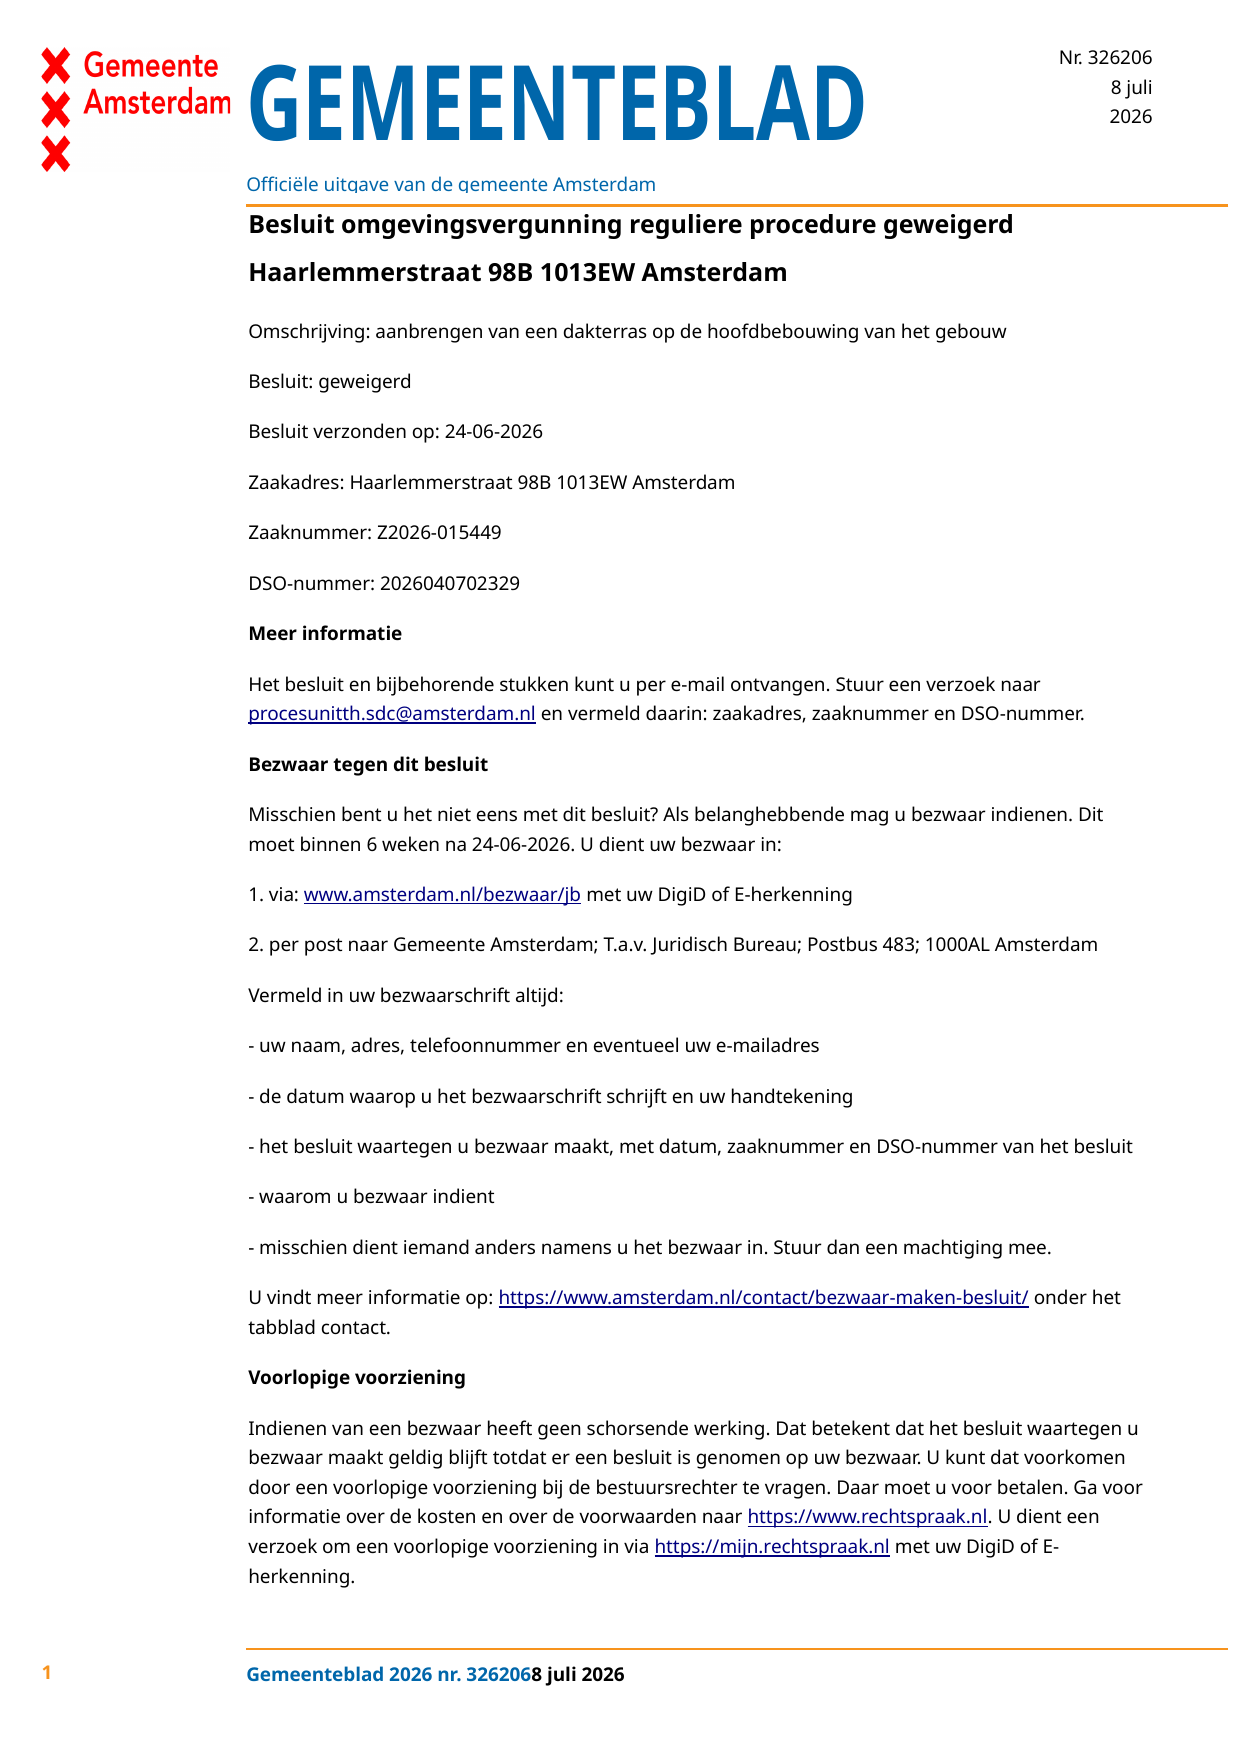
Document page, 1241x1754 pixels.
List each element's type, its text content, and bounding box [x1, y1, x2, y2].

text Voorlopige voorziening [248, 1364, 1152, 1390]
text Besluit: geweigerd [248, 368, 1152, 394]
text Misschien bent u het niet eens met dit besluit? Als belanghebbende mag u bezwaar indienen. Dit moet binnen 6 weken na 24-06-2026. U dient uw bezwaar in: [248, 801, 1152, 857]
text Zaaknummer: Z2026-015449 [248, 519, 1152, 545]
text - uw naam, adres, telefoonnummer en eventueel uw e-mailadres [248, 1032, 1152, 1058]
text - misschien dient iemand anders namens u het bezwaar in. Stuur dan een machtiging mee. [248, 1234, 1152, 1260]
text - het besluit waartegen u bezwaar maakt, met datum, zaaknummer en DSO-nummer van het besluit [248, 1133, 1152, 1159]
text Omschrijving: aanbrengen van een dakterras op de hoofdbebouwing van het gebouw [248, 318, 1152, 344]
picture [41, 47, 231, 172]
text Indienen van een bezwaar heeft geen schorsende werking. Dat betekent dat het besluit waartegen u bezwaar maakt geldig blijft totdat er een besluit is genomen op uw bezwaar. U kunt dat voorkomen door een voorlopige voorziening bij de bestuursrechter te vragen. Daar moet u voor betalen. Ga voor informatie over de kosten en over de voorwaarden naar https://www.rechtspraak.nl. U dient een verzoek om een voorlopige voorziening in via https://mijn.rechtspraak.nl met uw DigiD of E-herkenning. [248, 1415, 1152, 1589]
text Besluit omgevingsvergunning reguliere procedure geweigerd Haarlemmerstraat 98B 1013EW Amsterdam [248, 207, 1152, 288]
text Zaakadres: Haarlemmerstraat 98B 1013EW Amsterdam [248, 469, 1152, 495]
text Vermeld in uw bezwaarschrift altijd: [248, 982, 1152, 1008]
text 2. per post naar Gemeente Amsterdam; T.a.v. Juridisch Bureau; Postbus 483; 1000AL Amsterdam [248, 932, 1152, 957]
text - de datum waarop u het bezwaarschrift schrijft en uw handtekening [248, 1083, 1152, 1109]
text Bezwaar tegen dit besluit [248, 751, 1152, 777]
text Besluit verzonden op: 24-06-2026 [248, 419, 1152, 444]
text Het besluit en bijbehorende stukken kunt u per e-mail ontvangen. Stuur een verzoek naar procesunitth.sdc@amsterdam.nl en vermeld daarin: zaakadres, zaaknummer en DSO-nummer. [248, 671, 1152, 726]
text DSO-nummer: 2026040702329 [248, 570, 1152, 596]
text - waarom u bezwaar indient [248, 1184, 1152, 1209]
text 1. via: www.amsterdam.nl/bezwaar/jb met uw DigiD of E-herkenning [248, 881, 1152, 907]
text U vindt meer informatie op: https://www.amsterdam.nl/contact/bezwaar-maken-besluit/ onder het tabblad contact. [248, 1284, 1152, 1340]
text Meer informatie [248, 620, 1152, 646]
